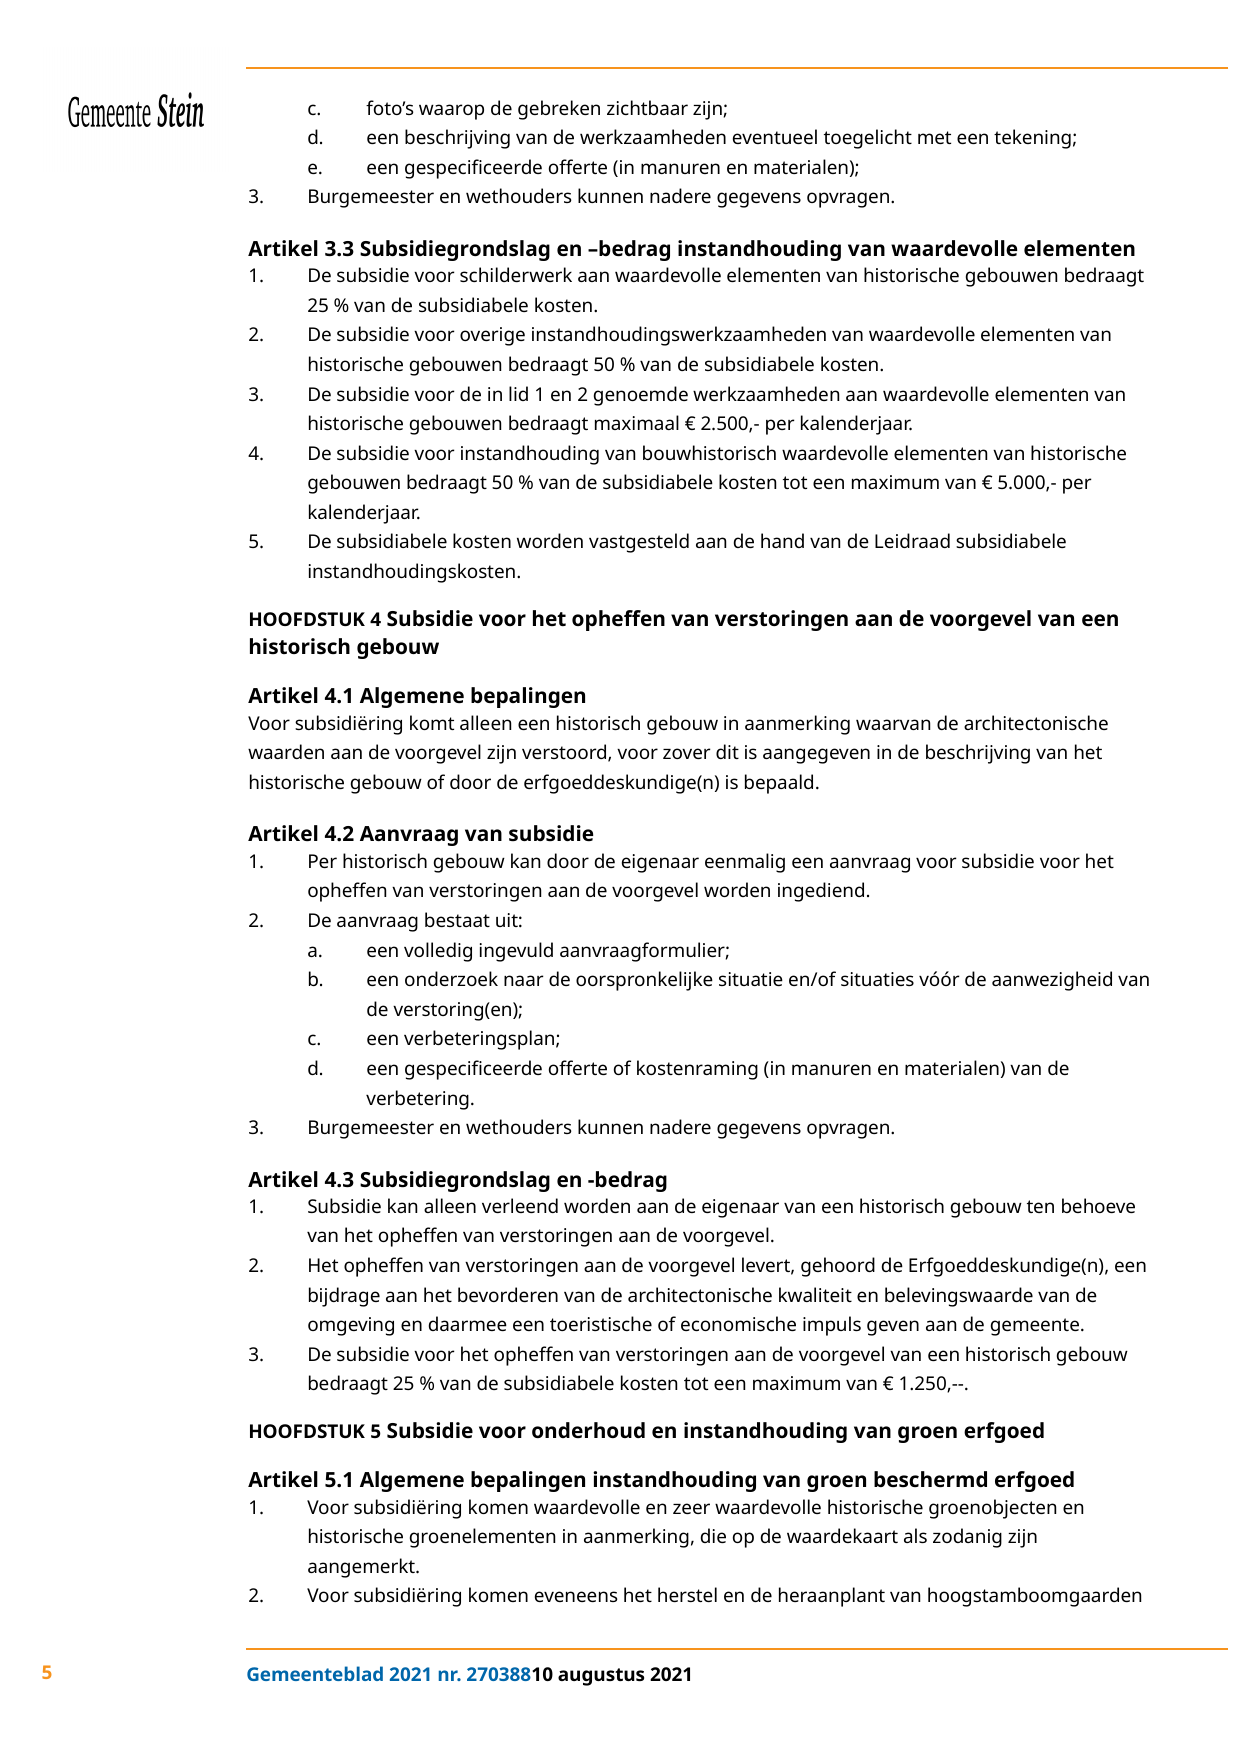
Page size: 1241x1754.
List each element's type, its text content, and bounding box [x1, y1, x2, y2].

list De aanvraag bestaat uit: [248, 907, 1152, 933]
list De subsidiabele kosten worden vastgesteld aan de hand van de Leidraad subsidiabele instandhoudingskosten. [248, 529, 1152, 584]
list een onderzoek naar de oorspronkelijke situatie en/of situaties vóór de aanwezigheid van de verstoring(en); [307, 966, 1152, 1022]
list Voor subsidiëring komen eveneens het herstel en de heraanplant van hoogstamboomgaarden [248, 1583, 1152, 1608]
text Voor subsidiëring komt alleen een historisch gebouw in aanmerking waarvan de architectonische waarden aan de voorgevel zijn verstoord, voor zover dit is aangegeven in de beschrijving van het historische gebouw of door de erfgoeddeskundige(n) is bepaald. [248, 710, 1152, 795]
list De subsidie voor de in lid 1 en 2 genoemde werkzaamheden aan waardevolle elementen van historische gebouwen bedraagt maximaal € 2.500,- per kalenderjaar. [248, 381, 1152, 436]
list Subsidie kan alleen verleend worden aan de eigenaar van een historisch gebouw ten behoeve van het opheffen van verstoringen aan de voorgevel. [248, 1193, 1152, 1248]
list De subsidie voor overige instandhoudingswerkzaamheden van waardevolle elementen van historische gebouwen bedraagt 50 % van de subsidiabele kosten. [248, 322, 1152, 377]
list De subsidie voor het opheffen van verstoringen aan de voorgevel van een historisch gebouw bedraagt 25 % van de subsidiabele kosten tot een maximum van € 1.250,--. [248, 1341, 1152, 1396]
text Artikel 4.3 Subsidiegrondslag en -bedrag [248, 1165, 1152, 1193]
list een gespecificeerde offerte of kostenraming (in manuren en materialen) van de verbetering. [307, 1055, 1152, 1110]
text Artikel 5.1 Algemene bepalingen instandhouding van groen beschermd erfgoed [248, 1466, 1152, 1494]
list foto’s waarop de gebreken zichtbaar zijn; [307, 95, 1152, 121]
list Per historisch gebouw kan door de eigenaar eenmalig een aanvraag voor subsidie voor het opheffen van verstoringen aan de voorgevel worden ingediend. [248, 848, 1152, 903]
picture [41, 47, 231, 172]
list De subsidie voor instandhouding van bouwhistorisch waardevolle elementen van historische gebouwen bedraagt 50 % van de subsidiabele kosten tot een maximum van € 5.000,- per kalenderjaar. [248, 440, 1152, 525]
list De subsidie voor schilderwerk aan waardevolle elementen van historische gebouwen bedraagt 25 % van de subsidiabele kosten. [248, 262, 1152, 318]
list Het opheffen van verstoringen aan de voorgevel levert, gehoord de Erfgoeddeskundige(n), een bijdrage aan het bevorderen van de architectonische kwaliteit en belevingswaarde van de omgeving en daarmee een toeristische of economische impuls geven aan de gemeente. [248, 1252, 1152, 1337]
text HOOFDSTUK 5 Subsidie voor onderhoud en instandhouding van groen erfgoed [248, 1416, 1152, 1445]
list een gespecificeerde offerte (in manuren en materialen); [307, 154, 1152, 180]
text Artikel 4.2 Aanvraag van subsidie [248, 819, 1152, 848]
text Artikel 3.3 Subsidiegrondslag en –bedrag instandhouding van waardevolle elementen [248, 234, 1152, 262]
list Voor subsidiëring komen waardevolle en zeer waardevolle historische groenobjecten en historische groenelementen in aanmerking, die op de waardekaart als zodanig zijn aangemerkt. [248, 1494, 1152, 1579]
list een beschrijving van de werkzaamheden eventueel toegelicht met een tekening; [307, 124, 1152, 150]
list een verbeteringsplan; [307, 1026, 1152, 1051]
text Artikel 4.1 Algemene bepalingen [248, 682, 1152, 710]
list Burgemeester en wethouders kunnen nadere gegevens opvragen. [248, 183, 1152, 209]
list een volledig ingevuld aanvraagformulier; [307, 937, 1152, 962]
text HOOFDSTUK 4 Subsidie voor het opheffen van verstoringen aan de voorgevel van een historisch gebouw [248, 604, 1152, 661]
list Burgemeester en wethouders kunnen nadere gegevens opvragen. [248, 1114, 1152, 1140]
